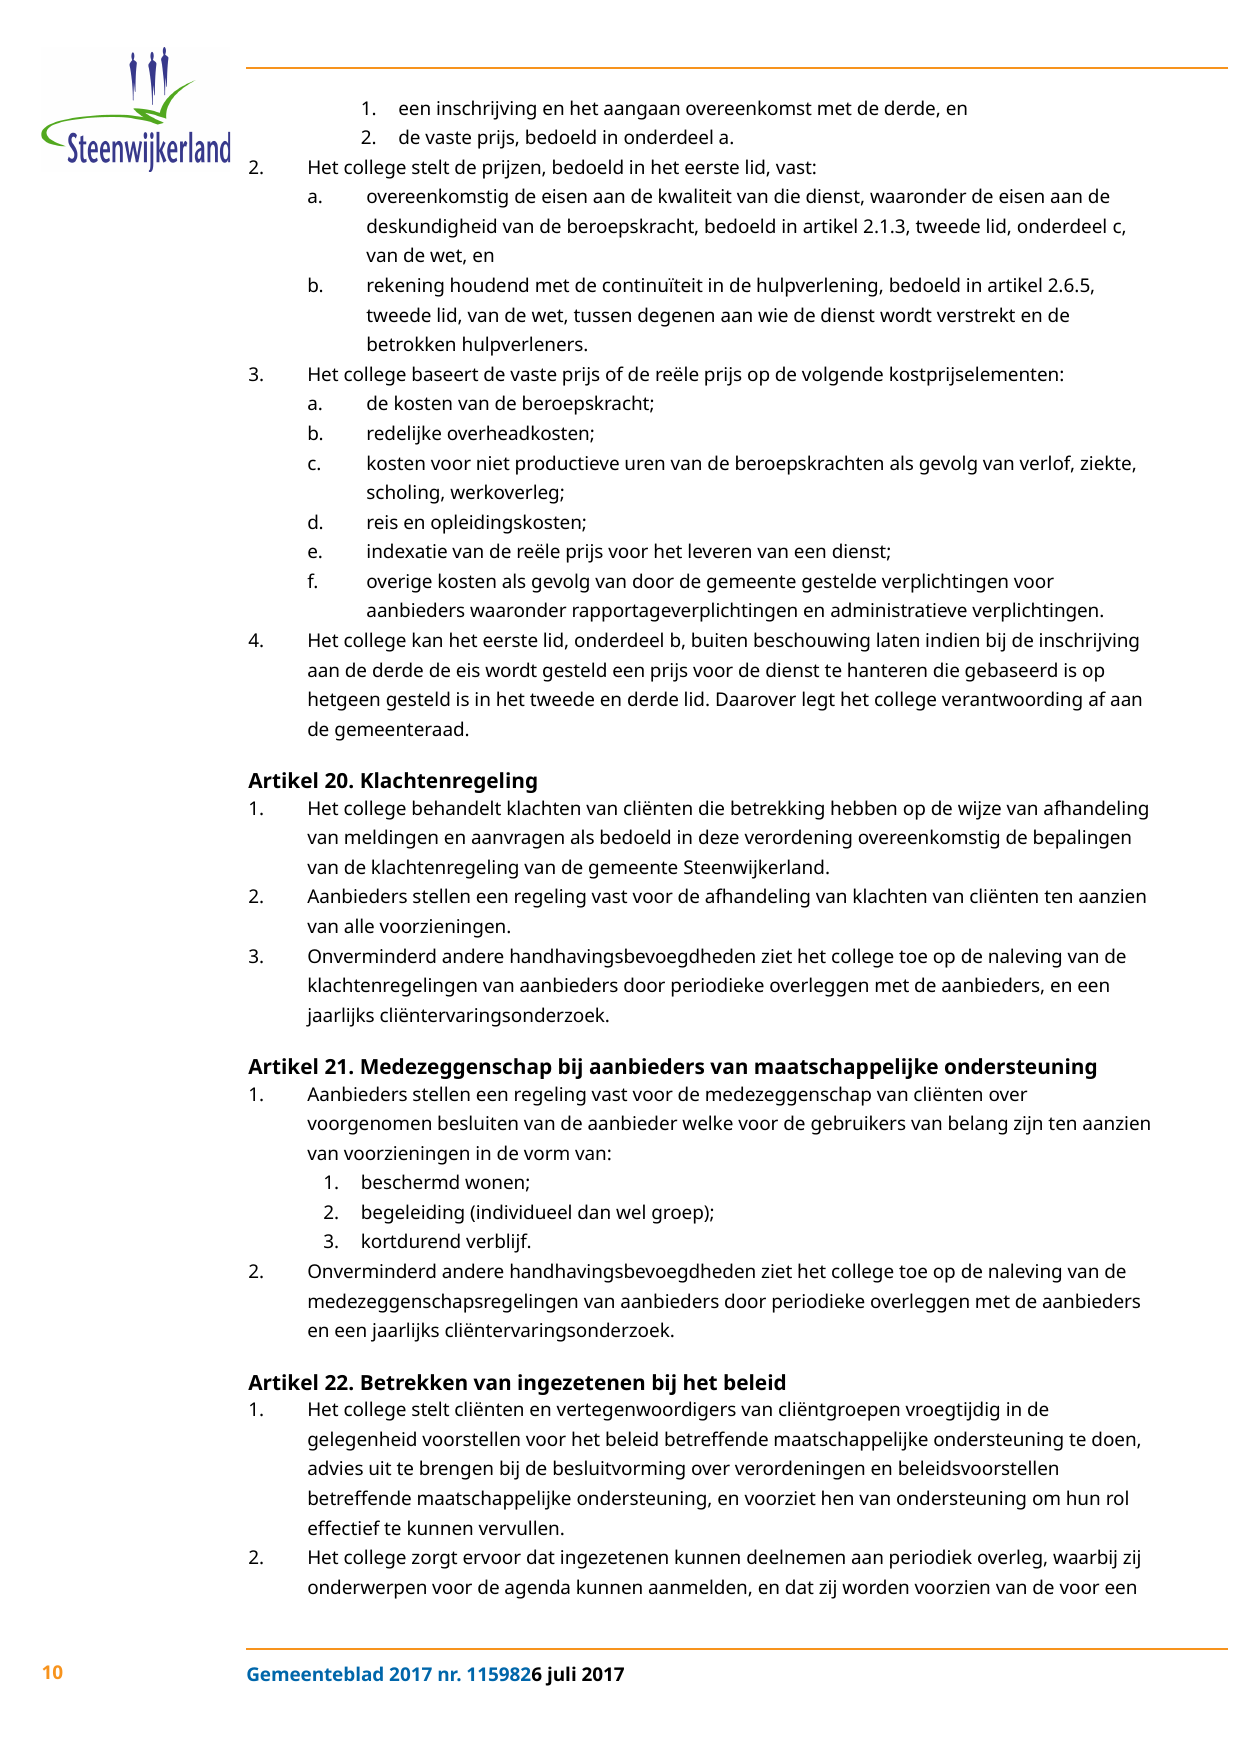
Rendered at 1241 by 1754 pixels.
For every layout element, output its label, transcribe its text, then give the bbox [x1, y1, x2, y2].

text Artikel 22. Betrekken van ingezetenen bij het beleid [248, 1368, 1152, 1396]
list overeenkomstig de eisen aan de kwaliteit van die dienst, waaronder de eisen aan de deskundigheid van de beroepskracht, bedoeld in artikel 2.1.3, tweede lid, onderdeel c, van de wet, en [307, 183, 1152, 268]
list Het college baseert de vaste prijs of de reële prijs op de volgende kostprijselementen: [248, 361, 1152, 387]
list begeleiding (individueel dan wel groep); [323, 1199, 1152, 1225]
list Onverminderd andere handhavingsbevoegdheden ziet het college toe op de naleving van de medezeggenschapsregelingen van aanbieders door periodieke overleggen met de aanbieders en een jaarlijks cliëntervaringsonderzoek. [248, 1258, 1152, 1343]
list Onverminderd andere handhavingsbevoegdheden ziet het college toe op de naleving van de klachtenregelingen van aanbieders door periodieke overleggen met de aanbieders, en een jaarlijks cliëntervaringsonderzoek. [248, 943, 1152, 1028]
list de vaste prijs, bedoeld in onderdeel a. [361, 124, 1152, 150]
list Het college zorgt ervoor dat ingezetenen kunnen deelnemen aan periodiek overleg, waarbij zij onderwerpen voor de agenda kunnen aanmelden, en dat zij worden voorzien van de voor een [248, 1544, 1152, 1599]
list kosten voor niet productieve uren van de beroepskrachten als gevolg van verlof, ziekte, scholing, werkoverleg; [307, 450, 1152, 505]
list Het college stelt cliënten en vertegenwoordigers van cliëntgroepen vroegtijdig in de gelegenheid voorstellen voor het beleid betreffende maatschappelijke ondersteuning te doen, advies uit te brengen bij de besluitvorming over verordeningen en beleidsvoorstellen betreffende maatschappelijke ondersteuning, en voorziet hen van ondersteuning om hun rol effectief te kunnen vervullen. [248, 1396, 1152, 1540]
list reis en opleidingskosten; [307, 509, 1152, 535]
list een inschrijving en het aangaan overeenkomst met de derde, en [361, 95, 1152, 121]
list de kosten van de beroepskracht; [307, 391, 1152, 416]
list Het college behandelt klachten van cliënten die betrekking hebben op de wijze van afhandeling van meldingen en aanvragen als bedoeld in deze verordening overeenkomstig de bepalingen van de klachtenregeling van de gemeente Steenwijkerland. [248, 795, 1152, 880]
list Aanbieders stellen een regeling vast voor de medezeggenschap van cliënten over voorgenomen besluiten van de aanbieder welke voor de gebruikers van belang zijn ten aanzien van voorzieningen in de vorm van: [248, 1081, 1152, 1166]
list Het college stelt de prijzen, bedoeld in het eerste lid, vast: [248, 154, 1152, 180]
list indexatie van de reële prijs voor het leveren van een dienst; [307, 538, 1152, 564]
list beschermd wonen; [323, 1169, 1152, 1195]
list overige kosten als gevolg van door de gemeente gestelde verplichtingen voor aanbieders waaronder rapportageverplichtingen en administratieve verplichtingen. [307, 568, 1152, 623]
list Aanbieders stellen een regeling vast voor de afhandeling van klachten van cliënten ten aanzien van alle voorzieningen. [248, 884, 1152, 939]
picture [41, 47, 231, 172]
list rekening houdend met de continuïteit in de hulpverlening, bedoeld in artikel 2.6.5, tweede lid, van de wet, tussen degenen aan wie de dienst wordt verstrekt en de betrokken hulpverleners. [307, 272, 1152, 357]
list kortdurend verblijf. [323, 1229, 1152, 1254]
list Het college kan het eerste lid, onderdeel b, buiten beschouwing laten indien bij de inschrijving aan de derde de eis wordt gesteld een prijs voor de dienst te hanteren die gebaseerd is op hetgeen gesteld is in het tweede en derde lid. Daarover legt het college verantwoording af aan de gemeenteraad. [248, 627, 1152, 742]
list redelijke overheadkosten; [307, 420, 1152, 446]
text Artikel 21. Medezeggenschap bij aanbieders van maatschappelijke ondersteuning [248, 1052, 1152, 1081]
text Artikel 20. Klachtenregeling [248, 766, 1152, 795]
